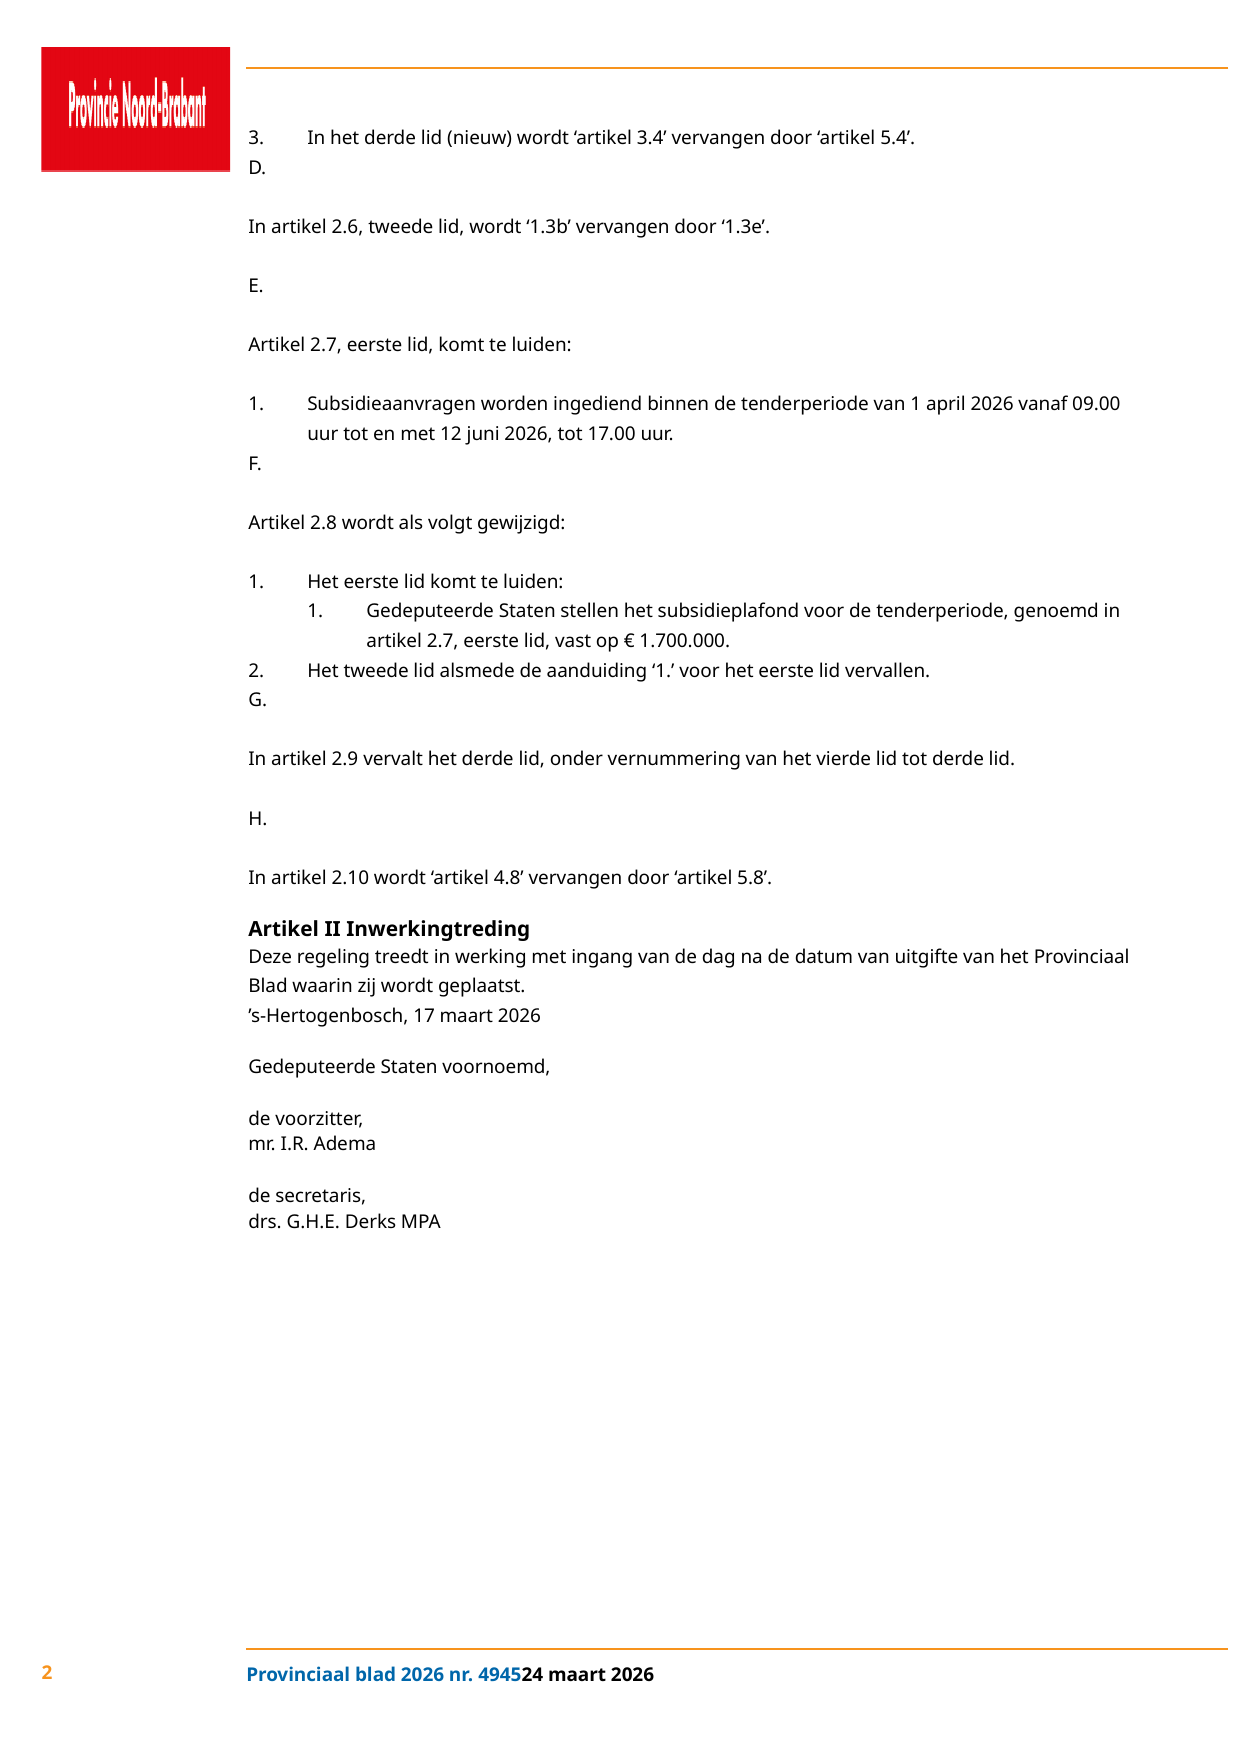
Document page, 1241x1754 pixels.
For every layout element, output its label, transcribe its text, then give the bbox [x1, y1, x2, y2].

list Het tweede lid alsmede de aanduiding ‘1.’ voor het eerste lid vervallen. [248, 657, 1152, 683]
list Het eerste lid komt te luiden: [248, 568, 1152, 594]
list Subsidieaanvragen worden ingediend binnen de tenderperiode van 1 april 2026 vanaf 09.00 uur tot en met 12 juni 2026, tot 17.00 uur. [248, 391, 1152, 446]
text ’s-Hertogenbosch, 17 maart 2026 [248, 1002, 1152, 1028]
text D. [248, 154, 1152, 180]
text de voorzitter, [248, 1105, 1152, 1131]
text Artikel 2.8 wordt als volgt gewijzigd: [248, 509, 1152, 535]
text F. [248, 450, 1152, 476]
picture [41, 47, 231, 172]
list Gedeputeerde Staten stellen het subsidieplafond voor de tenderperiode, genoemd in artikel 2.7, eerste lid, vast op € 1.700.000. [307, 598, 1152, 653]
text E. [248, 272, 1152, 298]
text Artikel 2.7, eerste lid, komt te luiden: [248, 331, 1152, 357]
text In artikel 2.10 wordt ‘artikel 4.8’ vervangen door ‘artikel 5.8’. [248, 864, 1152, 890]
text Artikel II Inwerkingtreding [248, 914, 1152, 943]
text mr. I.R. Adema [248, 1131, 1152, 1156]
list In het derde lid (nieuw) wordt ‘artikel 3.4’ vervangen door ‘artikel 5.4’. [248, 124, 1152, 150]
text de secretaris, [248, 1182, 1152, 1208]
text H. [248, 805, 1152, 831]
text drs. G.H.E. Derks MPA [248, 1208, 1152, 1233]
text In artikel 2.9 vervalt het derde lid, onder vernummering van het vierde lid tot derde lid. [248, 746, 1152, 771]
text In artikel 2.6, tweede lid, wordt ‘1.3b’ vervangen door ‘1.3e’. [248, 213, 1152, 239]
text Deze regeling treedt in werking met ingang van de dag na de datum van uitgifte van het Provinciaal Blad waarin zij wordt geplaatst. [248, 943, 1152, 998]
text G. [248, 686, 1152, 712]
text Gedeputeerde Staten voornoemd, [248, 1053, 1152, 1079]
